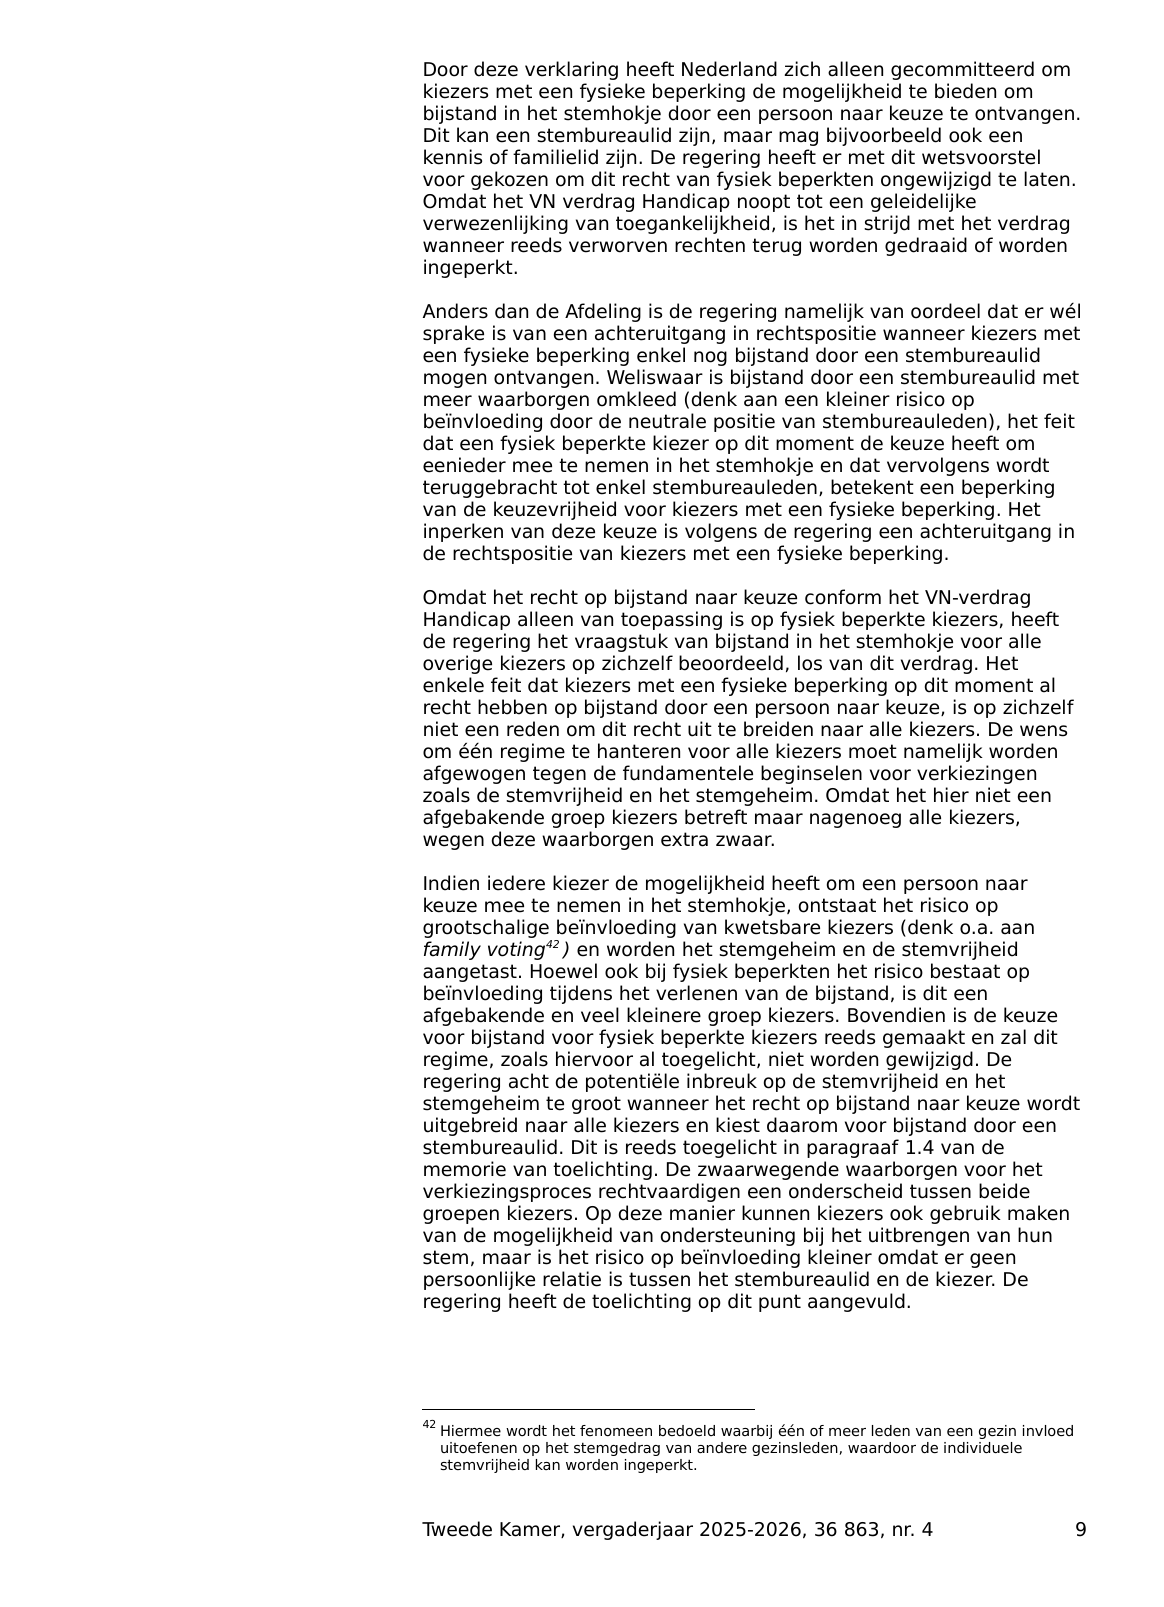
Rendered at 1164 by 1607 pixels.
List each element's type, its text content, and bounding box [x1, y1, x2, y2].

text Omdat het recht op bijstand naar keuze conform het VN-verdrag Handicap alleen van toepassing is op fysiek beperkte kiezers, heeft de regering het vraagstuk van bijstand in het stemhokje voor alle overige kiezers op zichzelf beoordeeld, los van dit verdrag. Het enkele feit dat kiezers met een fysieke beperking op dit moment al recht hebben op bijstand door een persoon naar keuze, is op zichzelf niet een reden om dit recht uit te breiden naar alle kiezers. De wens om één regime te hanteren voor alle kiezers moet namelijk worden afgewogen tegen de fundamentele beginselen voor verkiezingen zoals de stemvrijheid en het stemgeheim. Omdat het hier niet een afgebakende groep kiezers betreft maar nagenoeg alle kiezers, wegen deze waarborgen extra zwaar. [422, 587, 1087, 851]
text Anders dan de Afdeling is de regering namelijk van oordeel dat er wél sprake is van een achteruitgang in rechtspositie wanneer kiezers met een fysieke beperking enkel nog bijstand door een stembureaulid mogen ontvangen. Weliswaar is bijstand door een stembureaulid met meer waarborgen omkleed (denk aan een kleiner risico op beïnvloeding door de neutrale positie van stembureauleden), het feit dat een fysiek beperkte kiezer op dit moment de keuze heeft om eenieder mee te nemen in het stemhokje en dat vervolgens wordt teruggebracht tot enkel stembureauleden, betekent een beperking van de keuzevrijheid voor kiezers met een fysieke beperking. Het inperken van deze keuze is volgens de regering een achteruitgang in de rechtspositie van kiezers met een fysieke beperking. [422, 301, 1087, 565]
text Door deze verklaring heeft Nederland zich alleen gecommitteerd om kiezers met een fysieke beperking de mogelijkheid te bieden om bijstand in het stemhokje door een persoon naar keuze te ontvangen. Dit kan een stembureaulid zijn, maar mag bijvoorbeeld ook een kennis of familielid zijn. De regering heeft er met dit wetsvoorstel voor gekozen om dit recht van fysiek beperkten ongewijzigd te laten. Omdat het VN verdrag Handicap noopt tot een geleidelijke verwezenlijking van toegankelijkheid, is het in strijd met het verdrag wanneer reeds verworven rechten terug worden gedraaid of worden ingeperkt. [422, 59, 1087, 279]
text Indien iedere kiezer de mogelijkheid heeft om een persoon naar keuze mee te nemen in het stemhokje, ontstaat het risico op grootschalige beïnvloeding van kwetsbare kiezers (denk o.a. aan family voting) en worden het stemgeheim en de stemvrijheid aangetast. Hoewel ook bij fysiek beperkten het risico bestaat op beïnvloeding tijdens het verlenen van de bijstand, is dit een afgebakende en veel kleinere groep kiezers. Bovendien is de keuze voor bijstand voor fysiek beperkte kiezers reeds gemaakt en zal dit regime, zoals hiervoor al toegelicht, niet worden gewijzigd. De regering acht de potentiële inbreuk op de stemvrijheid en het stemgeheim te groot wanneer het recht op bijstand naar keuze wordt uitgebreid naar alle kiezers en kiest daarom voor bijstand door een stembureaulid. Dit is reeds toegelicht in paragraaf 1.4 van de memorie van toelichting. De zwaarwegende waarborgen voor het verkiezingsproces rechtvaardigen een onderscheid tussen beide groepen kiezers. Op deze manier kunnen kiezers ook gebruik maken van de mogelijkheid van ondersteuning bij het uitbrengen van hun stem, maar is het risico op beïnvloeding kleiner omdat er geen persoonlijke relatie is tussen het stembureaulid en de kiezer. De regering heeft de toelichting op dit punt aangevuld. [422, 873, 1087, 1312]
text Hiermee wordt het fenomeen bedoeld waarbij één of meer leden van een gezin invloed uitoefenen op het stemgedrag van andere gezinsleden, waardoor de individuele stemvrijheid kan worden ingeperkt. [422, 1418, 1087, 1474]
